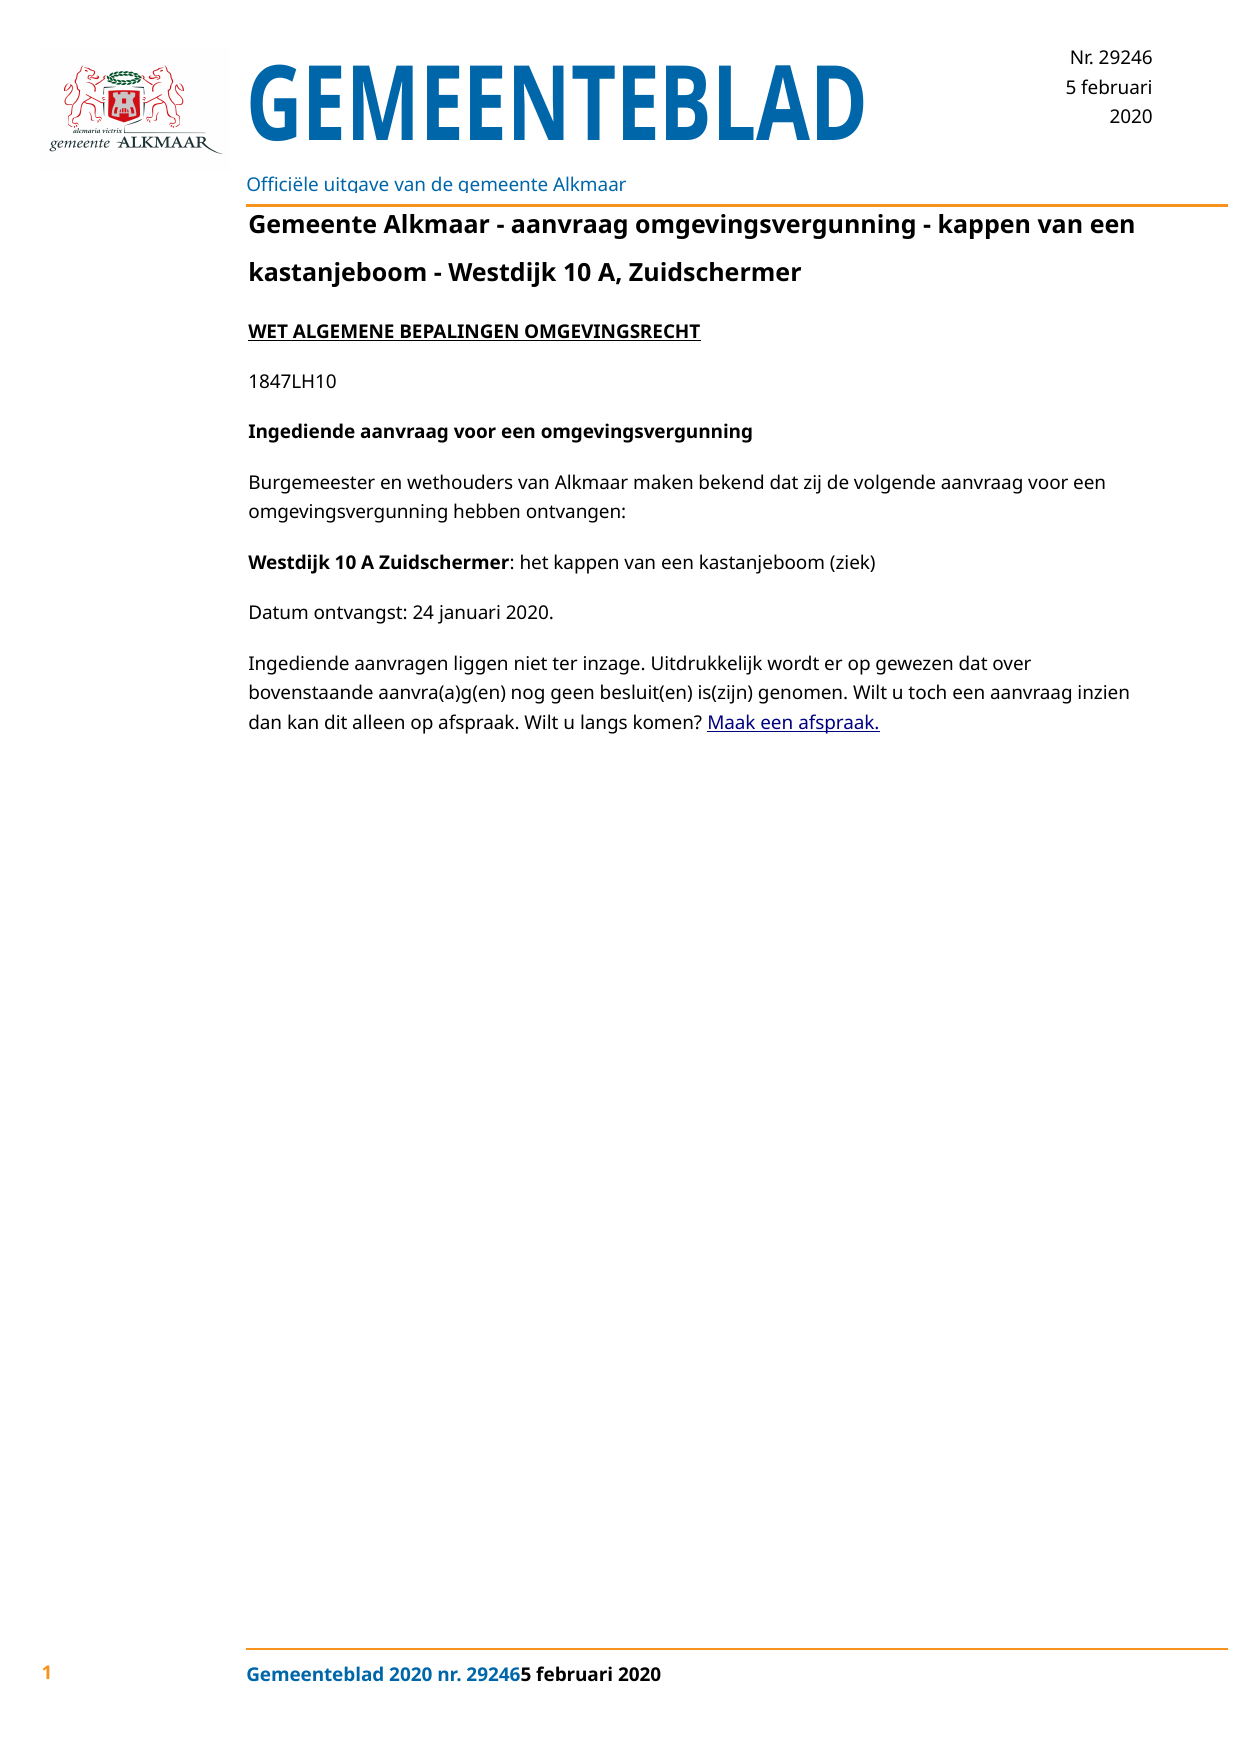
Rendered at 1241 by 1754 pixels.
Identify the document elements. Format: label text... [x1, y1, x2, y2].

text Ingediende aanvraag voor een omgevingsvergunning [248, 419, 1152, 444]
text Burgemeester en wethouders van Alkmaar maken bekend dat zij de volgende aanvraag voor een omgevingsvergunning hebben ontvangen: [248, 469, 1152, 524]
text 1847LH10 [248, 368, 1152, 394]
text Ingediende aanvragen liggen niet ter inzage. Uitdrukkelijk wordt er op gewezen dat over bovenstaande aanvra(a)g(en) nog geen besluit(en) is(zijn) genomen. Wilt u toch een aanvraag inzien dan kan dit alleen op afspraak. Wilt u langs komen? Maak een afspraak. [248, 650, 1152, 735]
text Gemeente Alkmaar - aanvraag omgevingsvergunning - kappen van een kastanjeboom - Westdijk 10 A, Zuidschermer [248, 207, 1152, 288]
text Westdijk 10 A Zuidschermer: het kappen van een kastanjeboom (ziek) [248, 549, 1152, 575]
text WET ALGEMENE BEPALINGEN OMGEVINGSRECHT [248, 318, 1152, 344]
picture [41, 47, 231, 172]
text Datum ontvangst: 24 januari 2020. [248, 599, 1152, 625]
